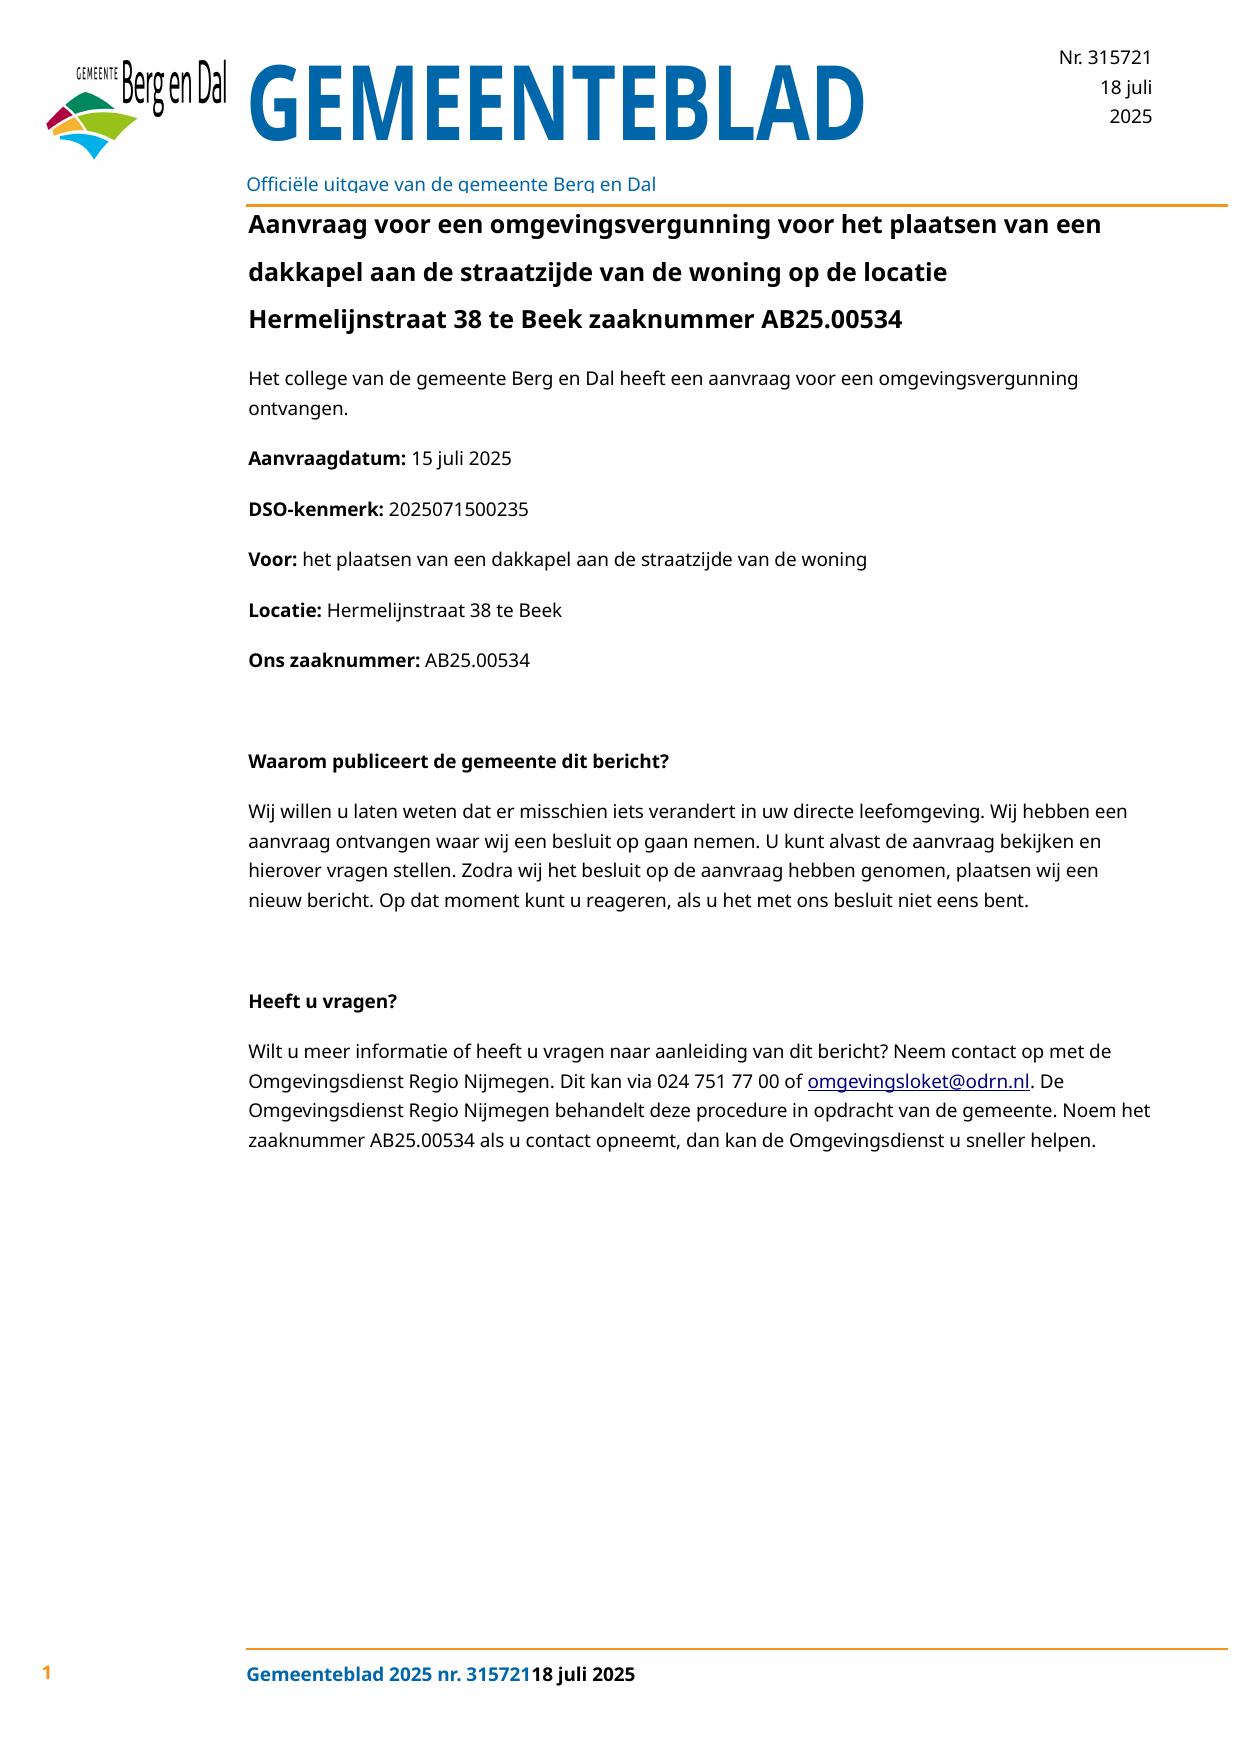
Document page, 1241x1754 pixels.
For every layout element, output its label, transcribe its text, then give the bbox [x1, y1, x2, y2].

picture [41, 47, 231, 172]
text Aanvraagdatum: 15 juli 2025 [248, 446, 1152, 471]
text Waarom publiceert de gemeente dit bericht? [248, 748, 1152, 774]
text Heeft u vragen? [248, 988, 1152, 1014]
text Locatie: Hermelijnstraat 38 te Beek [248, 597, 1152, 622]
text Wilt u meer informatie of heeft u vragen naar aanleiding van dit bericht? Neem contact op met de Omgevingsdienst Regio Nijmegen. Dit kan via 024 751 77 00 of omgevingsloket@odrn.nl. De Omgevingsdienst Regio Nijmegen behandelt deze procedure in opdracht van de gemeente. Noem het zaaknummer AB25.00534 als u contact opneemt, dan kan de Omgevingsdienst u sneller helpen. [248, 1038, 1152, 1153]
text DSO-kenmerk: 2025071500235 [248, 496, 1152, 522]
text Het college van de gemeente Berg en Dal heeft een aanvraag voor een omgevingsvergunning ontvangen. [248, 366, 1152, 421]
text Ons zaaknummer: AB25.00534 [248, 647, 1152, 673]
text Wij willen u laten weten dat er misschien iets verandert in uw directe leefomgeving. Wij hebben een aanvraag ontvangen waar wij een besluit op gaan nemen. U kunt alvast de aanvraag bekijken en hierover vragen stellen. Zodra wij het besluit op de aanvraag hebben genomen, plaatsen wij een nieuw bericht. Op dat moment kunt u reageren, als u het met ons besluit niet eens bent. [248, 798, 1152, 913]
text Aanvraag voor een omgevingsvergunning voor het plaatsen van een dakkapel aan de straatzijde van de woning op de locatie Hermelijnstraat 38 te Beek zaaknummer AB25.00534 [248, 207, 1152, 336]
text Voor: het plaatsen van een dakkapel aan de straatzijde van de woning [248, 546, 1152, 572]
